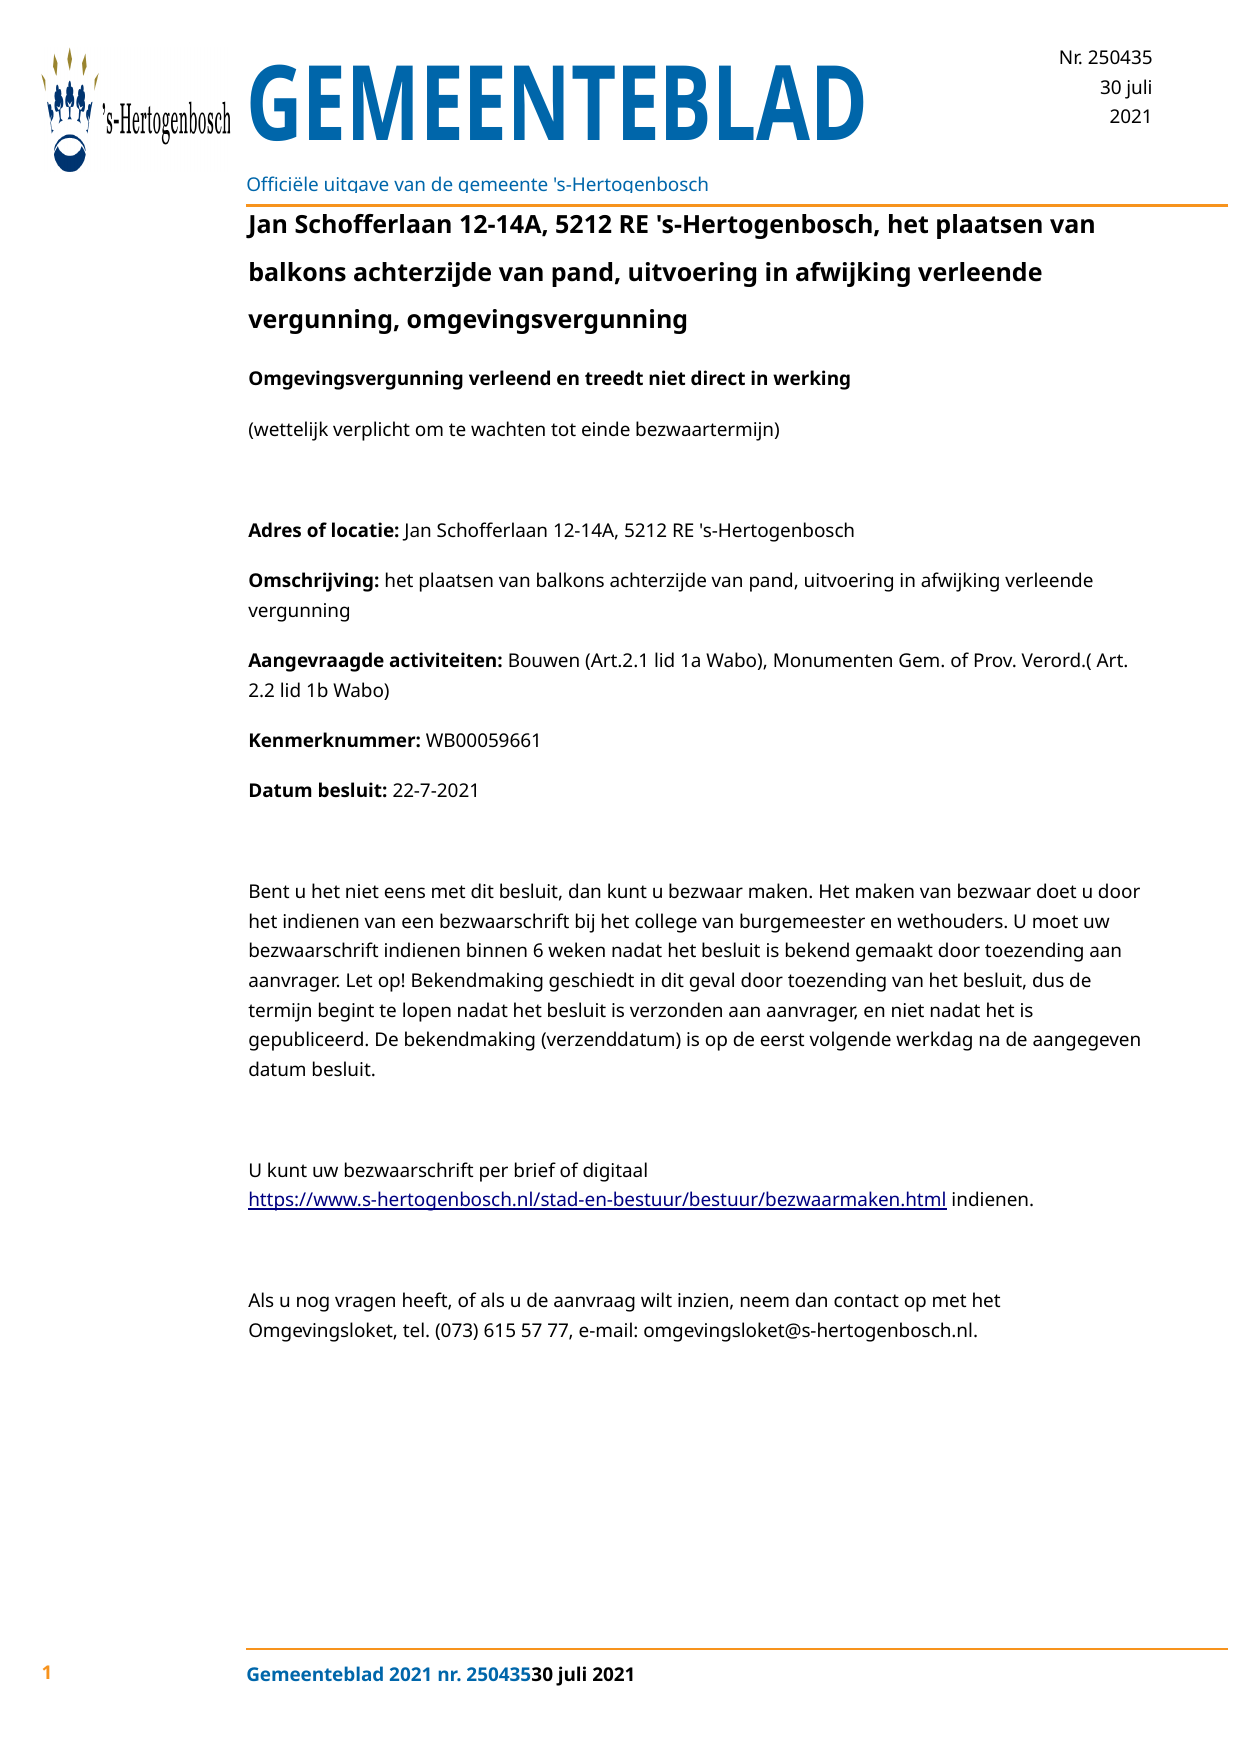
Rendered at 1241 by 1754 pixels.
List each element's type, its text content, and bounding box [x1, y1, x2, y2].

text Adres of locatie: Jan Schofferlaan 12-14A, 5212 RE 's-Hertogenbosch [248, 517, 1152, 542]
picture [41, 47, 231, 172]
text Omschrijving: het plaatsen van balkons achterzijde van pand, uitvoering in afwijking verleende vergunning [248, 567, 1152, 622]
text Bent u het niet eens met dit besluit, dan kunt u bezwaar maken. Het maken van bezwaar doet u door het indienen van een bezwaarschrift bij het college van burgemeester en wethouders. U moet uw bezwaarschrift indienen binnen 6 weken nadat het besluit is bekend gemaakt door toezending aan aanvrager. Let op! Bekendmaking geschiedt in dit geval door toezending van het besluit, dus de termijn begint te lopen nadat het besluit is verzonden aan aanvrager, en niet nadat het is gepubliceerd. De bekendmaking (verzenddatum) is op de eerst volgende werkdag na de aangegeven datum besluit. [248, 878, 1152, 1082]
text U kunt uw bezwaarschrift per brief of digitaal https://www.s-hertogenbosch.nl/stad-en-bestuur/bestuur/bezwaarmaken.html indienen. [248, 1157, 1152, 1212]
text Jan Schofferlaan 12-14A, 5212 RE 's-Hertogenbosch, het plaatsen van balkons achterzijde van pand, uitvoering in afwijking verleende vergunning, omgevingsvergunning [248, 207, 1152, 336]
text Omgevingsvergunning verleend en treedt niet direct in werking [248, 366, 1152, 391]
text Kenmerknummer: WB00059661 [248, 727, 1152, 753]
text (wettelijk verplicht om te wachten tot einde bezwaartermijn) [248, 416, 1152, 442]
text Datum besluit: 22-7-2021 [248, 778, 1152, 803]
text Als u nog vragen heeft, of als u de aanvraag wilt inzien, neem dan contact op met het Omgevingsloket, tel. (073) 615 57 77, e-mail: omgevingsloket@s-hertogenbosch.nl. [248, 1287, 1152, 1342]
text Aangevraagde activiteiten: Bouwen (Art.2.1 lid 1a Wabo), Monumenten Gem. of Prov. Verord.( Art. 2.2 lid 1b Wabo) [248, 647, 1152, 702]
